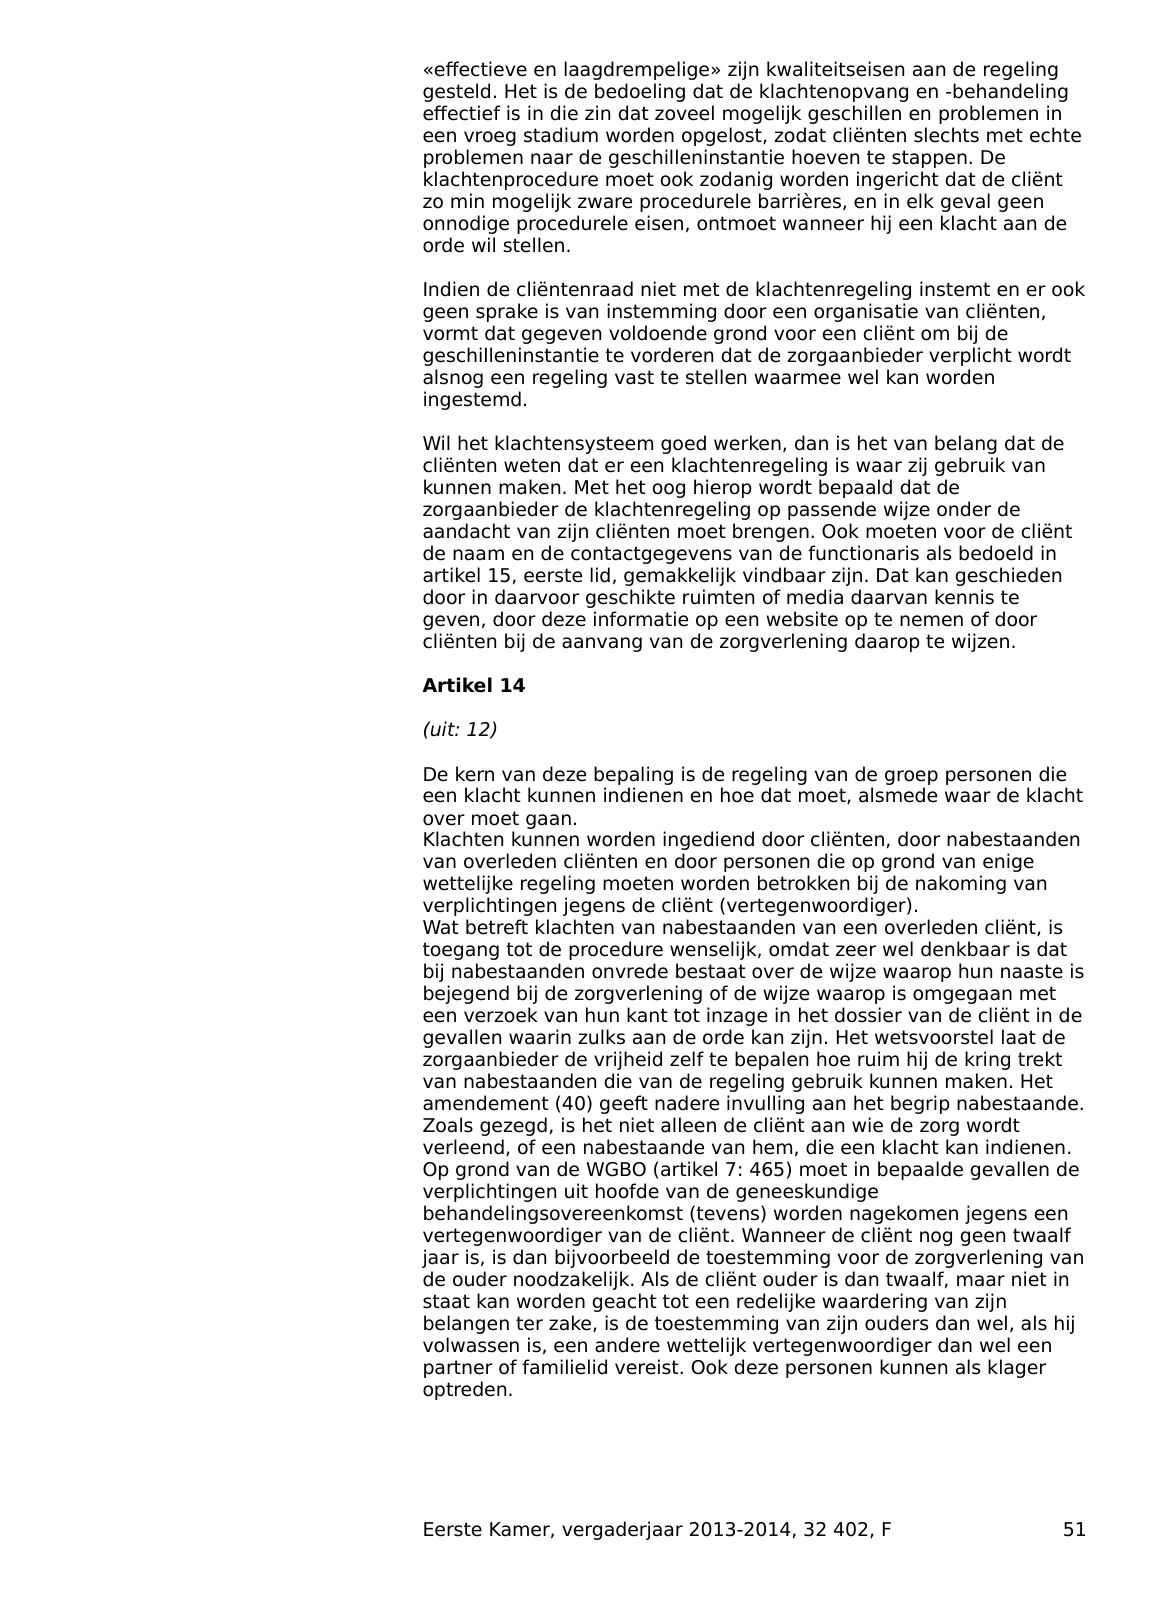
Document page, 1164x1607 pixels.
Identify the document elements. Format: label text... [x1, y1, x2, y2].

text Wat betreft klachten van nabestaanden van een overleden cliënt, is toegang tot de procedure wenselijk, omdat zeer wel denkbaar is dat bij nabestaanden onvrede bestaat over de wijze waarop hun naaste is bejegend bij de zorgverlening of de wijze waarop is omgegaan met een verzoek van hun kant tot inzage in het dossier van de cliënt in de gevallen waarin zulks aan de orde kan zijn. Het wetsvoorstel laat de zorgaanbieder de vrijheid zelf te bepalen hoe ruim hij de kring trekt van nabestaanden die van de regeling gebruik kunnen maken. Het amendement (40) geeft nadere invulling aan het begrip nabestaande. [422, 917, 1087, 1115]
text Klachten kunnen worden ingediend door cliënten, door nabestaanden van overleden cliënten en door personen die op grond van enige wettelijke regeling moeten worden betrokken bij de nakoming van verplichtingen jegens de cliënt (vertegenwoordiger). [422, 829, 1087, 917]
subtitle Artikel 14 [422, 675, 1087, 697]
text «effectieve en laagdrempelige» zijn kwaliteitseisen aan de regeling gesteld. Het is de bedoeling dat de klachtenopvang en -behandeling effectief is in die zin dat zoveel mogelijk geschillen en problemen in een vroeg stadium worden opgelost, zodat cliënten slechts met echte problemen naar de geschilleninstantie hoeven te stappen. De klachtenprocedure moet ook zodanig worden ingericht dat de cliënt zo min mogelijk zware procedurele barrières, en in elk geval geen onnodige procedurele eisen, ontmoet wanneer hij een klacht aan de orde wil stellen. [422, 59, 1087, 257]
subtitle (uit: 12) [422, 719, 1087, 741]
text Wil het klachtensysteem goed werken, dan is het van belang dat de cliënten weten dat er een klachtenregeling is waar zij gebruik van kunnen maken. Met het oog hierop wordt bepaald dat de zorgaanbieder de klachtenregeling op passende wijze onder de aandacht van zijn cliënten moet brengen. Ook moeten voor de cliënt de naam en de contactgegevens van de functionaris als bedoeld in artikel 15, eerste lid, gemakkelijk vindbaar zijn. Dat kan geschieden door in daarvoor geschikte ruimten of media daarvan kennis te geven, door deze informatie op een website op te nemen of door cliënten bij de aanvang van de zorgverlening daarop te wijzen. [422, 433, 1087, 653]
text De kern van deze bepaling is de regeling van de groep personen die een klacht kunnen indienen en hoe dat moet, alsmede waar de klacht over moet gaan. [422, 763, 1087, 829]
text Indien de cliëntenraad niet met de klachtenregeling instemt en er ook geen sprake is van instemming door een organisatie van cliënten, vormt dat gegeven voldoende grond voor een cliënt om bij de geschilleninstantie te vorderen dat de zorgaanbieder verplicht wordt alsnog een regeling vast te stellen waarmee wel kan worden ingestemd. [422, 279, 1087, 411]
text Zoals gezegd, is het niet alleen de cliënt aan wie de zorg wordt verleend, of een nabestaande van hem, die een klacht kan indienen. Op grond van de WGBO (artikel 7: 465) moet in bepaalde gevallen de verplichtingen uit hoofde van de geneeskundige behandelingsovereenkomst (tevens) worden nagekomen jegens een vertegenwoordiger van de cliënt. Wanneer de cliënt nog geen twaalf jaar is, is dan bijvoorbeeld de toestemming voor de zorgverlening van de ouder noodzakelijk. Als de cliënt ouder is dan twaalf, maar niet in staat kan worden geacht tot een redelijke waardering van zijn belangen ter zake, is de toestemming van zijn ouders dan wel, als hij volwassen is, een andere wettelijk vertegenwoordiger dan wel een partner of familielid vereist. Ook deze personen kunnen als klager optreden. [422, 1115, 1087, 1401]
